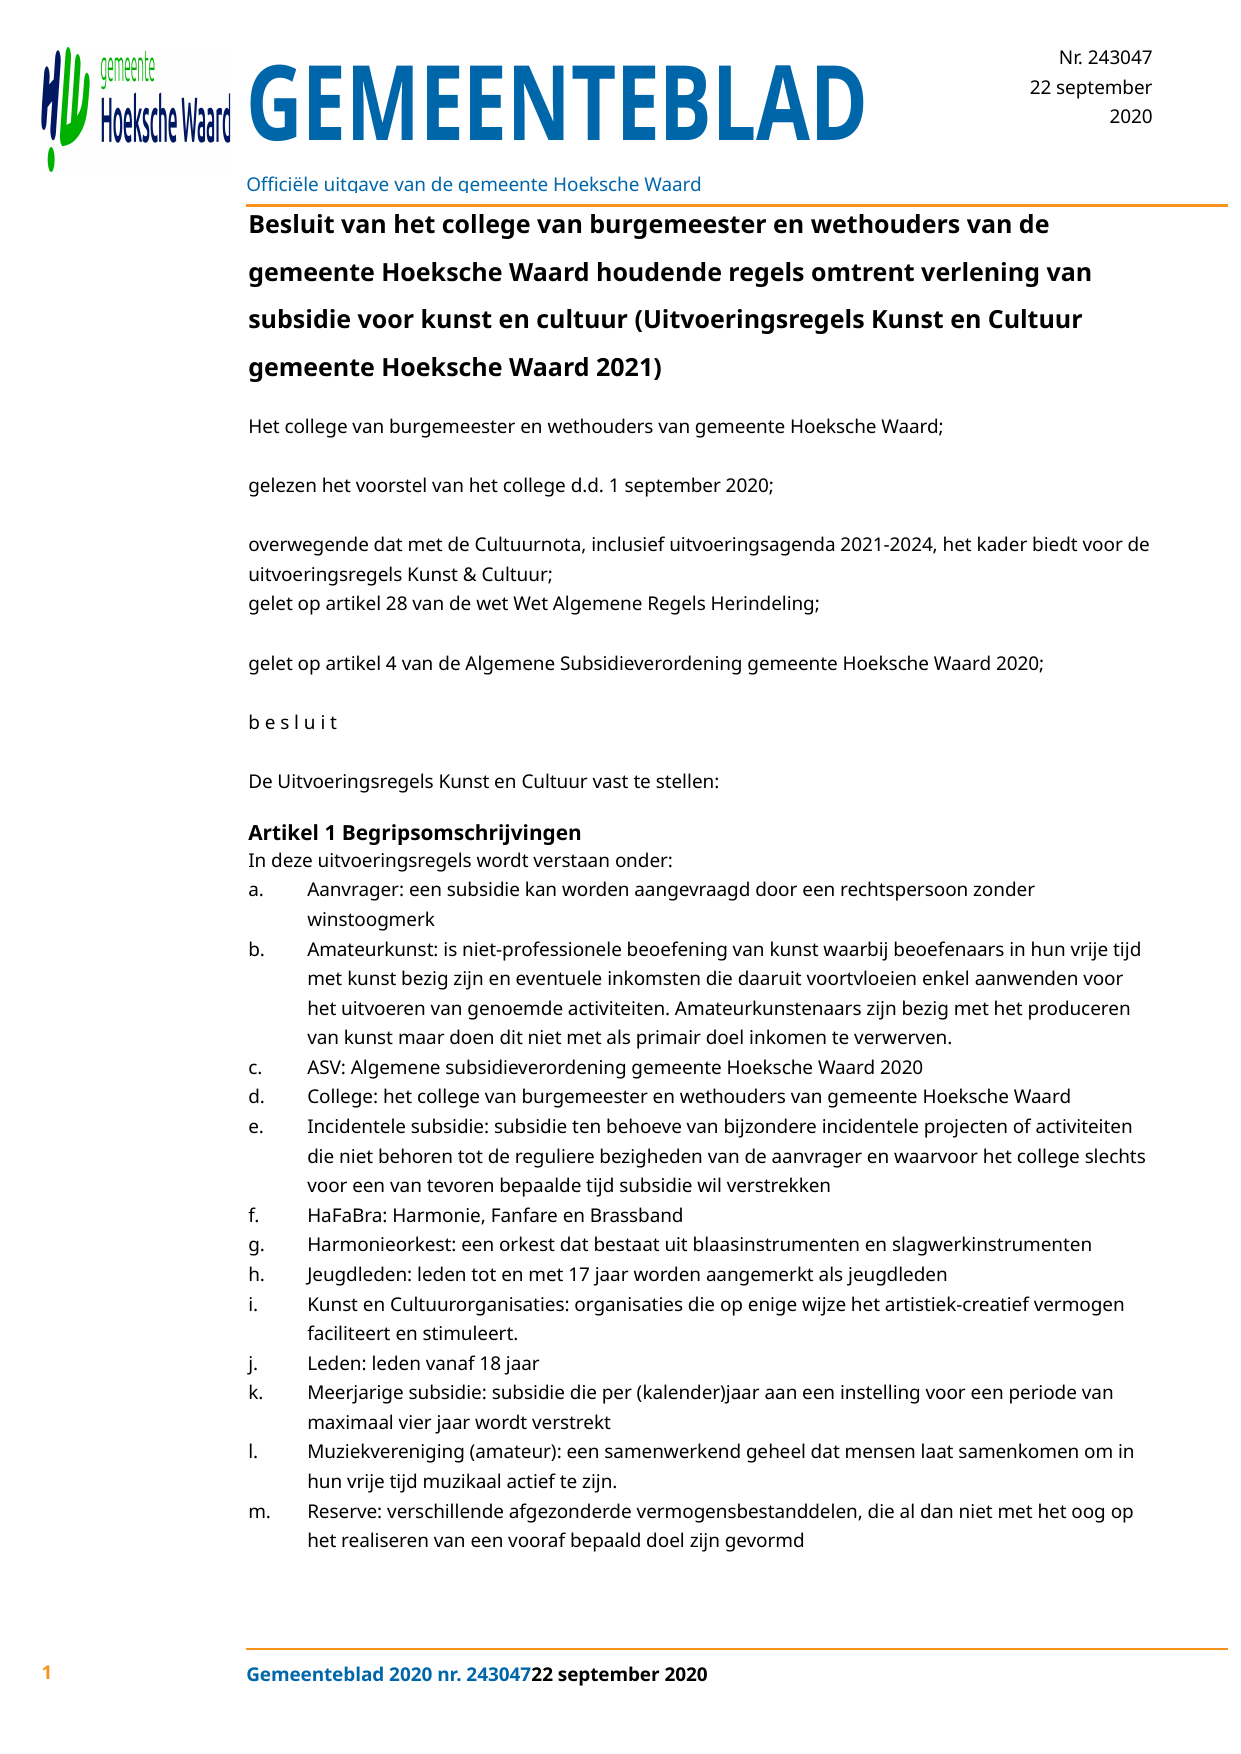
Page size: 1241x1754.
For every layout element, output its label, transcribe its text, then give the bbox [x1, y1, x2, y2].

text overwegende dat met de Cultuurnota, inclusief uitvoeringsagenda 2021-2024, het kader biedt voor de uitvoeringsregels Kunst & Cultuur; [248, 531, 1152, 587]
text In deze uitvoeringsregels wordt verstaan onder: [248, 847, 1152, 873]
text Het college van burgemeester en wethouders van gemeente Hoeksche Waard; [248, 413, 1152, 439]
list Muziekvereniging (amateur): een samenwerkend geheel dat mensen laat samenkomen om in hun vrije tijd muzikaal actief te zijn. [248, 1439, 1152, 1494]
text Besluit van het college van burgemeester en wethouders van de gemeente Hoeksche Waard houdende regels omtrent verlening van subsidie voor kunst en cultuur (Uitvoeringsregels Kunst en Cultuur gemeente Hoeksche Waard 2021) [248, 207, 1152, 384]
list Aanvrager: een subsidie kan worden aangevraagd door een rechtspersoon zonder winstoogmerk [248, 877, 1152, 932]
text De Uitvoeringsregels Kunst en Cultuur vast te stellen: [248, 768, 1152, 794]
list Reserve: verschillende afgezonderde vermogensbestanddelen, die al dan niet met het oog op het realiseren van een vooraf bepaald doel zijn gevormd [248, 1498, 1152, 1553]
text Artikel 1 Begripsomschrijvingen [248, 818, 1152, 847]
list Leden: leden vanaf 18 jaar [248, 1350, 1152, 1376]
list Amateurkunst: is niet-professionele beoefening van kunst waarbij beoefenaars in hun vrije tijd met kunst bezig zijn en eventuele inkomsten die daaruit voortvloeien enkel aanwenden voor het uitvoeren van genoemde activiteiten. Amateurkunstenaars zijn bezig met het produceren van kunst maar doen dit niet met als primair doel inkomen te verwerven. [248, 936, 1152, 1050]
text gelet op artikel 28 van de wet Wet Algemene Regels Herindeling; [248, 591, 1152, 616]
text gelezen het voorstel van het college d.d. 1 september 2020; [248, 472, 1152, 498]
list Incidentele subsidie: subsidie ten behoeve van bijzondere incidentele projecten of activiteiten die niet behoren tot de reguliere bezigheden van de aanvrager en waarvoor het college slechts voor een van tevoren bepaalde tijd subsidie wil verstrekken [248, 1113, 1152, 1198]
list Kunst en Cultuurorganisaties: organisaties die op enige wijze het artistiek-creatief vermogen faciliteert en stimuleert. [248, 1291, 1152, 1346]
list ASV: Algemene subsidieverordening gemeente Hoeksche Waard 2020 [248, 1054, 1152, 1080]
list College: het college van burgemeester en wethouders van gemeente Hoeksche Waard [248, 1084, 1152, 1109]
picture [41, 47, 231, 172]
list HaFaBra: Harmonie, Fanfare en Brassband [248, 1202, 1152, 1228]
text b e s l u i t [248, 709, 1152, 735]
list Harmonieorkest: een orkest dat bestaat uit blaasinstrumenten en slagwerkinstrumenten [248, 1232, 1152, 1257]
list Jeugdleden: leden tot en met 17 jaar worden aangemerkt als jeugdleden [248, 1261, 1152, 1287]
text gelet op artikel 4 van de Algemene Subsidieverordening gemeente Hoeksche Waard 2020; [248, 650, 1152, 676]
list Meerjarige subsidie: subsidie die per (kalender)jaar aan een instelling voor een periode van maximaal vier jaar wordt verstrekt [248, 1379, 1152, 1435]
